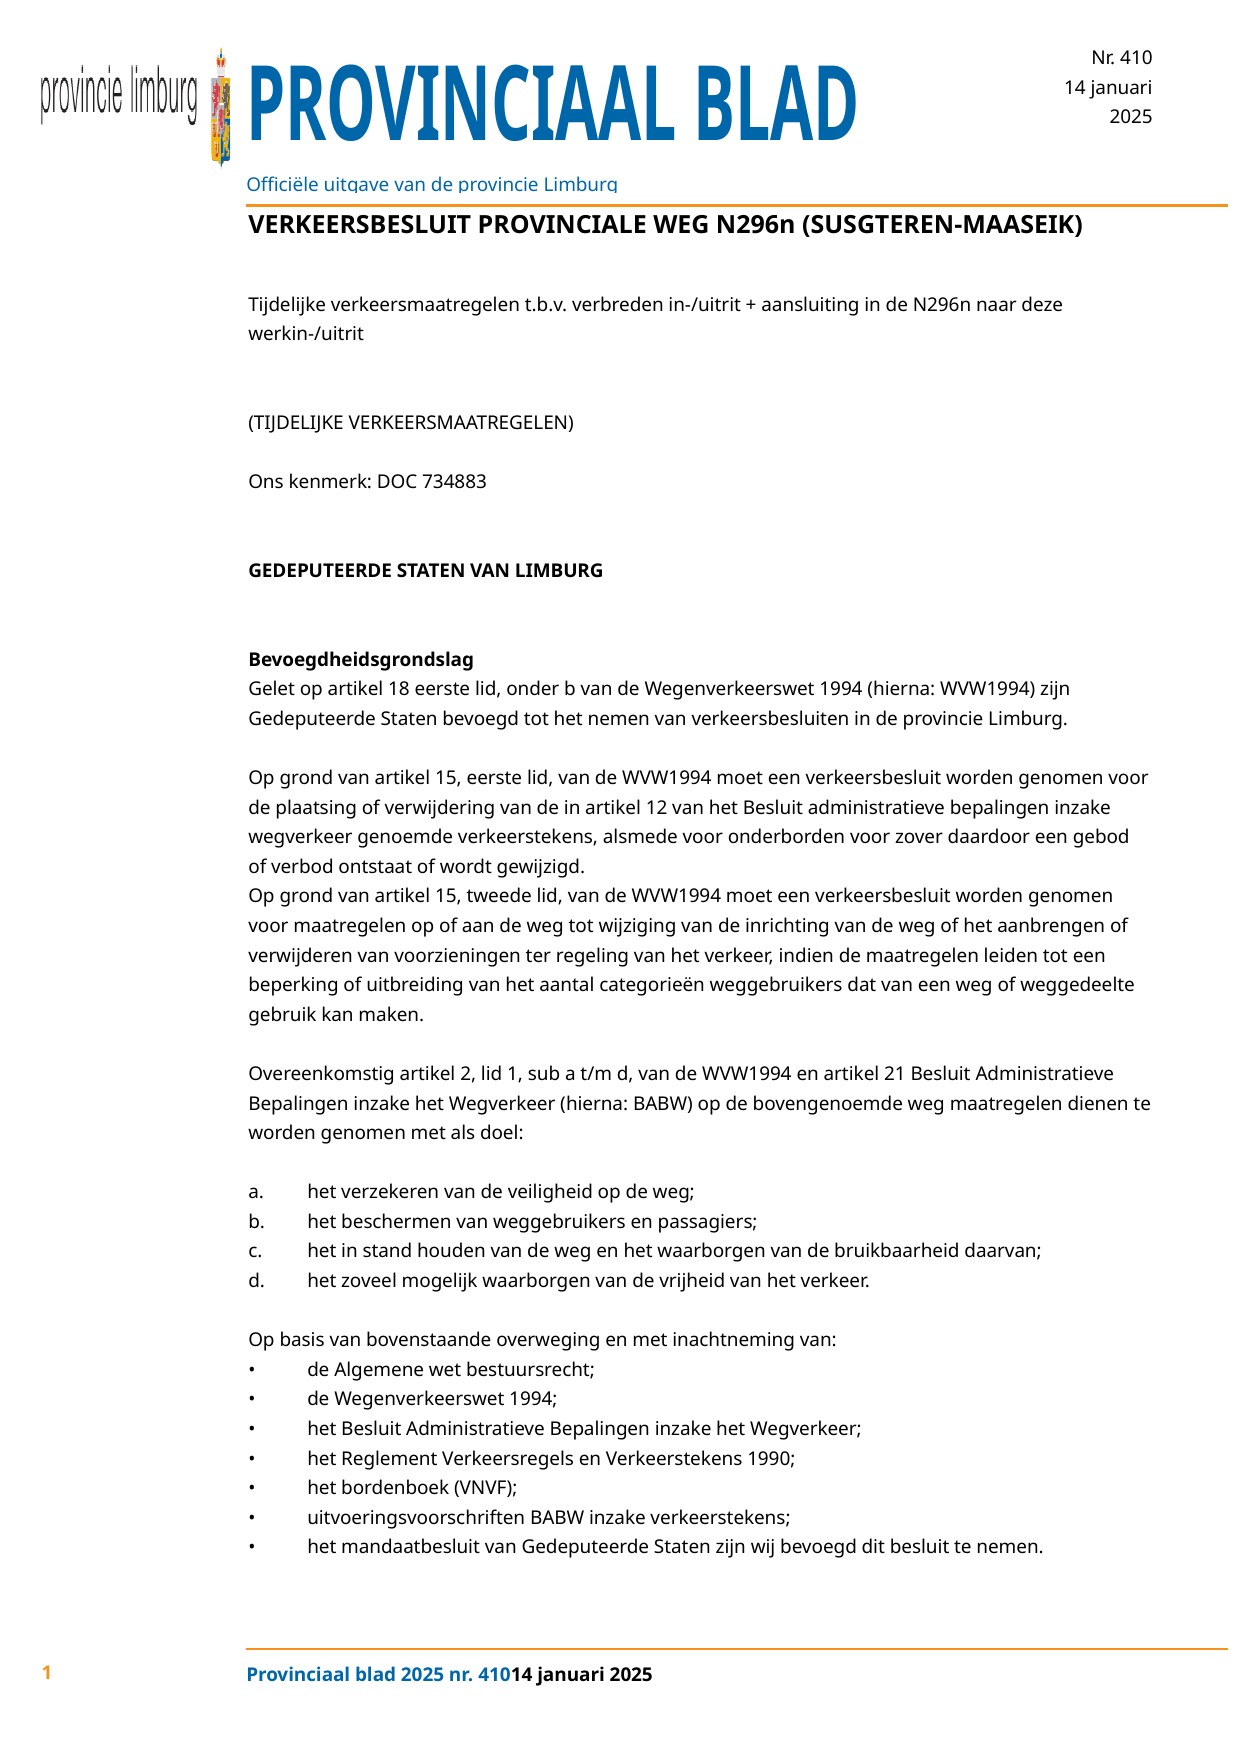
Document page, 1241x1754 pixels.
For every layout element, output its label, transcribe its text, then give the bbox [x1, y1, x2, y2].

list het verzekeren van de veiligheid op de weg; [248, 1178, 1152, 1204]
list het Besluit Administratieve Bepalingen inzake het Wegverkeer; [248, 1415, 1152, 1441]
list het bordenboek (VNVF); [248, 1474, 1152, 1500]
text Op grond van artikel 15, eerste lid, van de WVW1994 moet een verkeersbesluit worden genomen voor de plaatsing of verwijdering van de in artikel 12 van het Besluit administratieve bepalingen inzake wegverkeer genoemde verkeerstekens, alsmede voor onderborden voor zover daardoor een gebod of verbod ontstaat of wordt gewijzigd. [248, 764, 1152, 879]
list het in stand houden van de weg en het waarborgen van de bruikbaarheid daarvan; [248, 1238, 1152, 1263]
list het beschermen van weggebruikers en passagiers; [248, 1208, 1152, 1234]
text Op basis van bovenstaande overweging en met inachtneming van: [248, 1326, 1152, 1352]
text Bevoegdheidsgrondslag [248, 646, 1152, 672]
text Gelet op artikel 18 eerste lid, onder b van de Wegenverkeerswet 1994 (hierna: WVW1994) zijn Gedeputeerde Staten bevoegd tot het nemen van verkeersbesluiten in de provincie Limburg. [248, 676, 1152, 731]
list het Reglement Verkeersregels en Verkeerstekens 1990; [248, 1445, 1152, 1471]
list uitvoeringsvoorschriften BABW inzake verkeerstekens; [248, 1504, 1152, 1530]
text Overeenkomstig artikel 2, lid 1, sub a t/m d, van de WVW1994 en artikel 21 Besluit Administratieve Bepalingen inzake het Wegverkeer (hierna: BABW) op de bovengenoemde weg maatregelen dienen te worden genomen met als doel: [248, 1060, 1152, 1145]
picture [41, 47, 231, 172]
text Op grond van artikel 15, tweede lid, van de WVW1994 moet een verkeersbesluit worden genomen voor maatregelen op of aan de weg tot wijziging van de inrichting van de weg of het aanbrengen of verwijderen van voorzieningen ter regeling van het verkeer, indien de maatregelen leiden tot een beperking of uitbreiding van het aantal categorieën weggebruikers dat van een weg of weggedeelte gebruik kan maken. [248, 883, 1152, 1027]
list het zoveel mogelijk waarborgen van de vrijheid van het verkeer. [248, 1267, 1152, 1293]
list het mandaatbesluit van Gedeputeerde Staten zijn wij bevoegd dit besluit te nemen. [248, 1533, 1152, 1559]
text Tijdelijke verkeersmaatregelen t.b.v. verbreden in-/uitrit + aansluiting in de N296n naar deze werkin-/uitrit [248, 291, 1152, 346]
list de Algemene wet bestuursrecht; [248, 1356, 1152, 1382]
list de Wegenverkeerswet 1994; [248, 1386, 1152, 1411]
text Ons kenmerk: DOC 734883 [248, 468, 1152, 494]
text (TIJDELIJKE VERKEERSMAATREGELEN) [248, 409, 1152, 435]
text VERKEERSBESLUIT PROVINCIALE WEG N296n (SUSGTEREN-MAASEIK) [248, 207, 1152, 241]
text GEDEPUTEERDE STATEN VAN LIMBURG [248, 557, 1152, 583]
